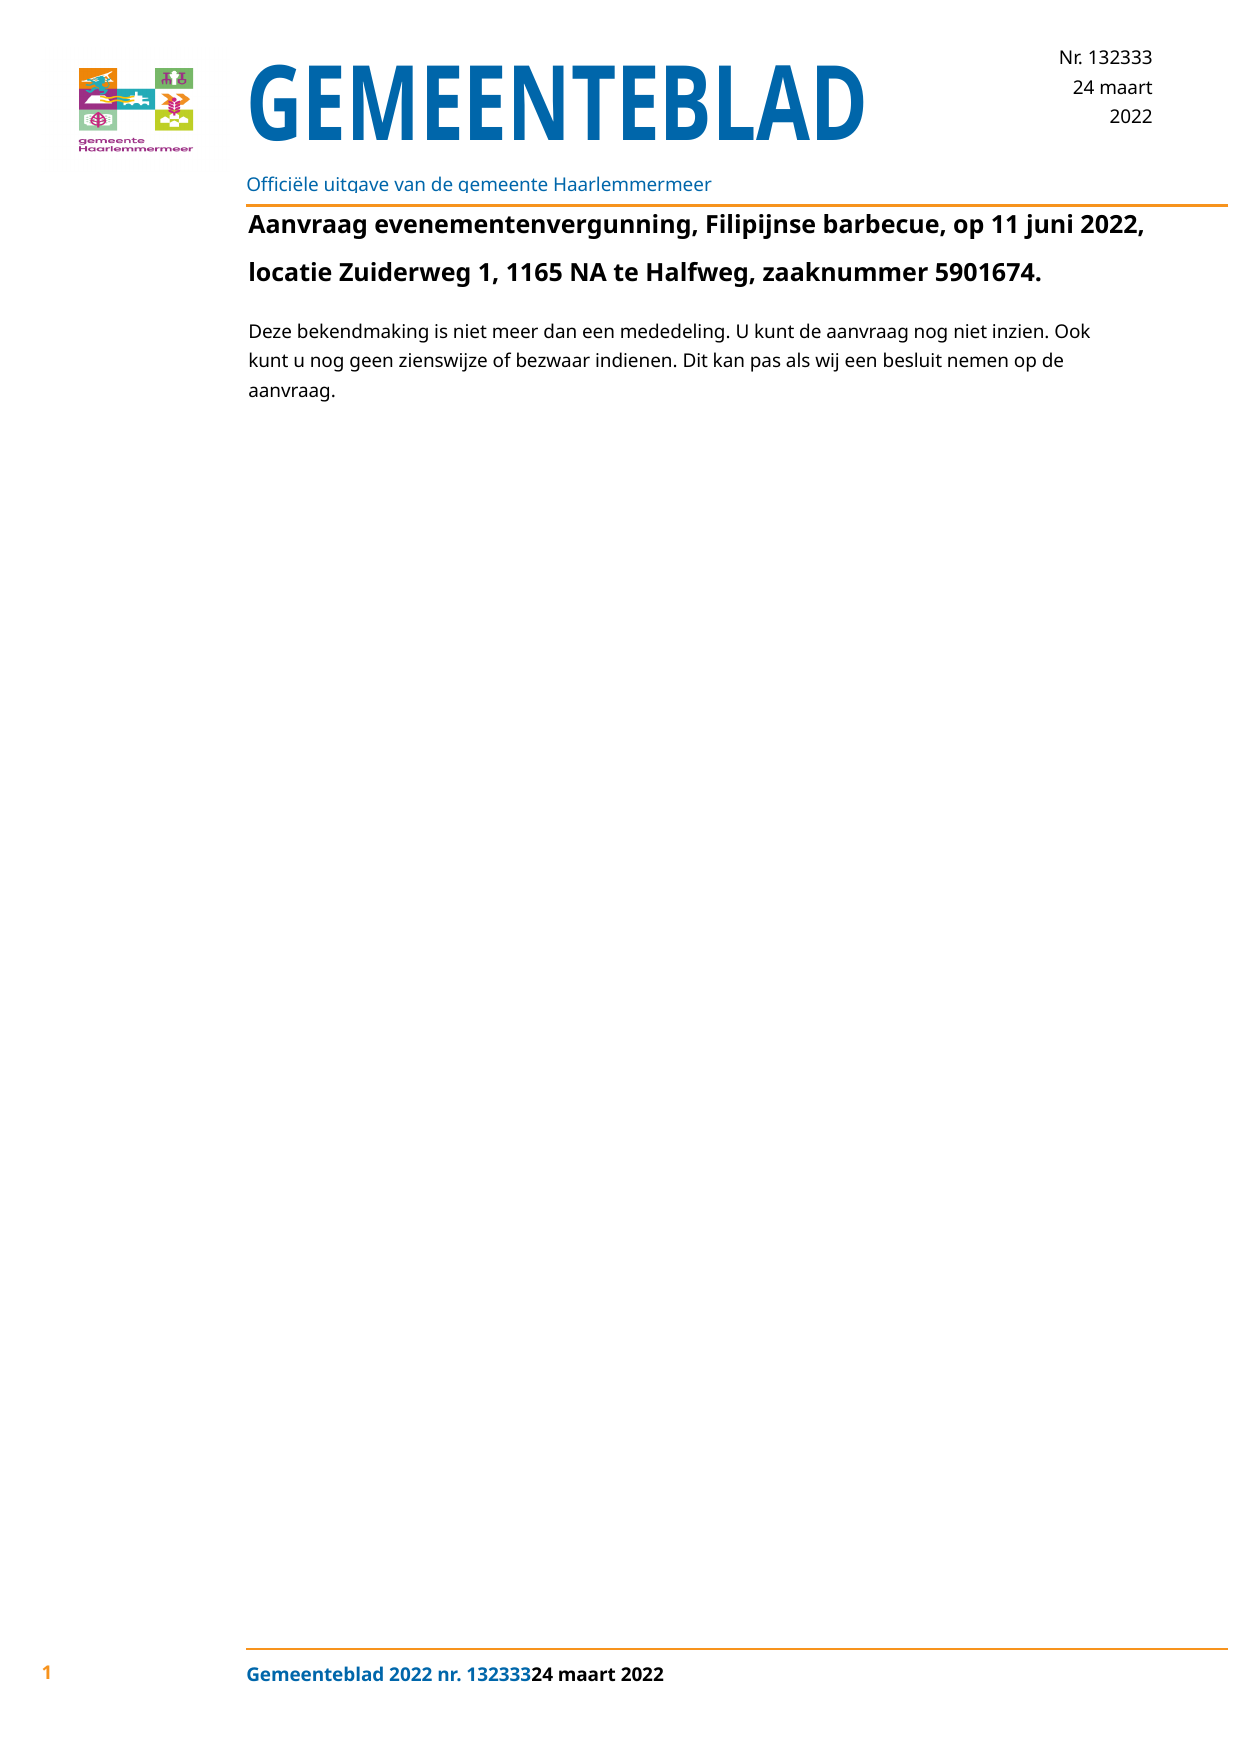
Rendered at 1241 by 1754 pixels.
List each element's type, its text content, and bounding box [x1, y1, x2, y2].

text Deze bekendmaking is niet meer dan een mededeling. U kunt de aanvraag nog niet inzien. Ook kunt u nog geen zienswijze of bezwaar indienen. Dit kan pas als wij een besluit nemen op de aanvraag. [248, 318, 1152, 403]
text Aanvraag evenementenvergunning, Filipijnse barbecue, op 11 juni 2022, locatie Zuiderweg 1, 1165 NA te Halfweg, zaaknummer 5901674. [248, 207, 1152, 288]
picture [41, 47, 231, 172]
